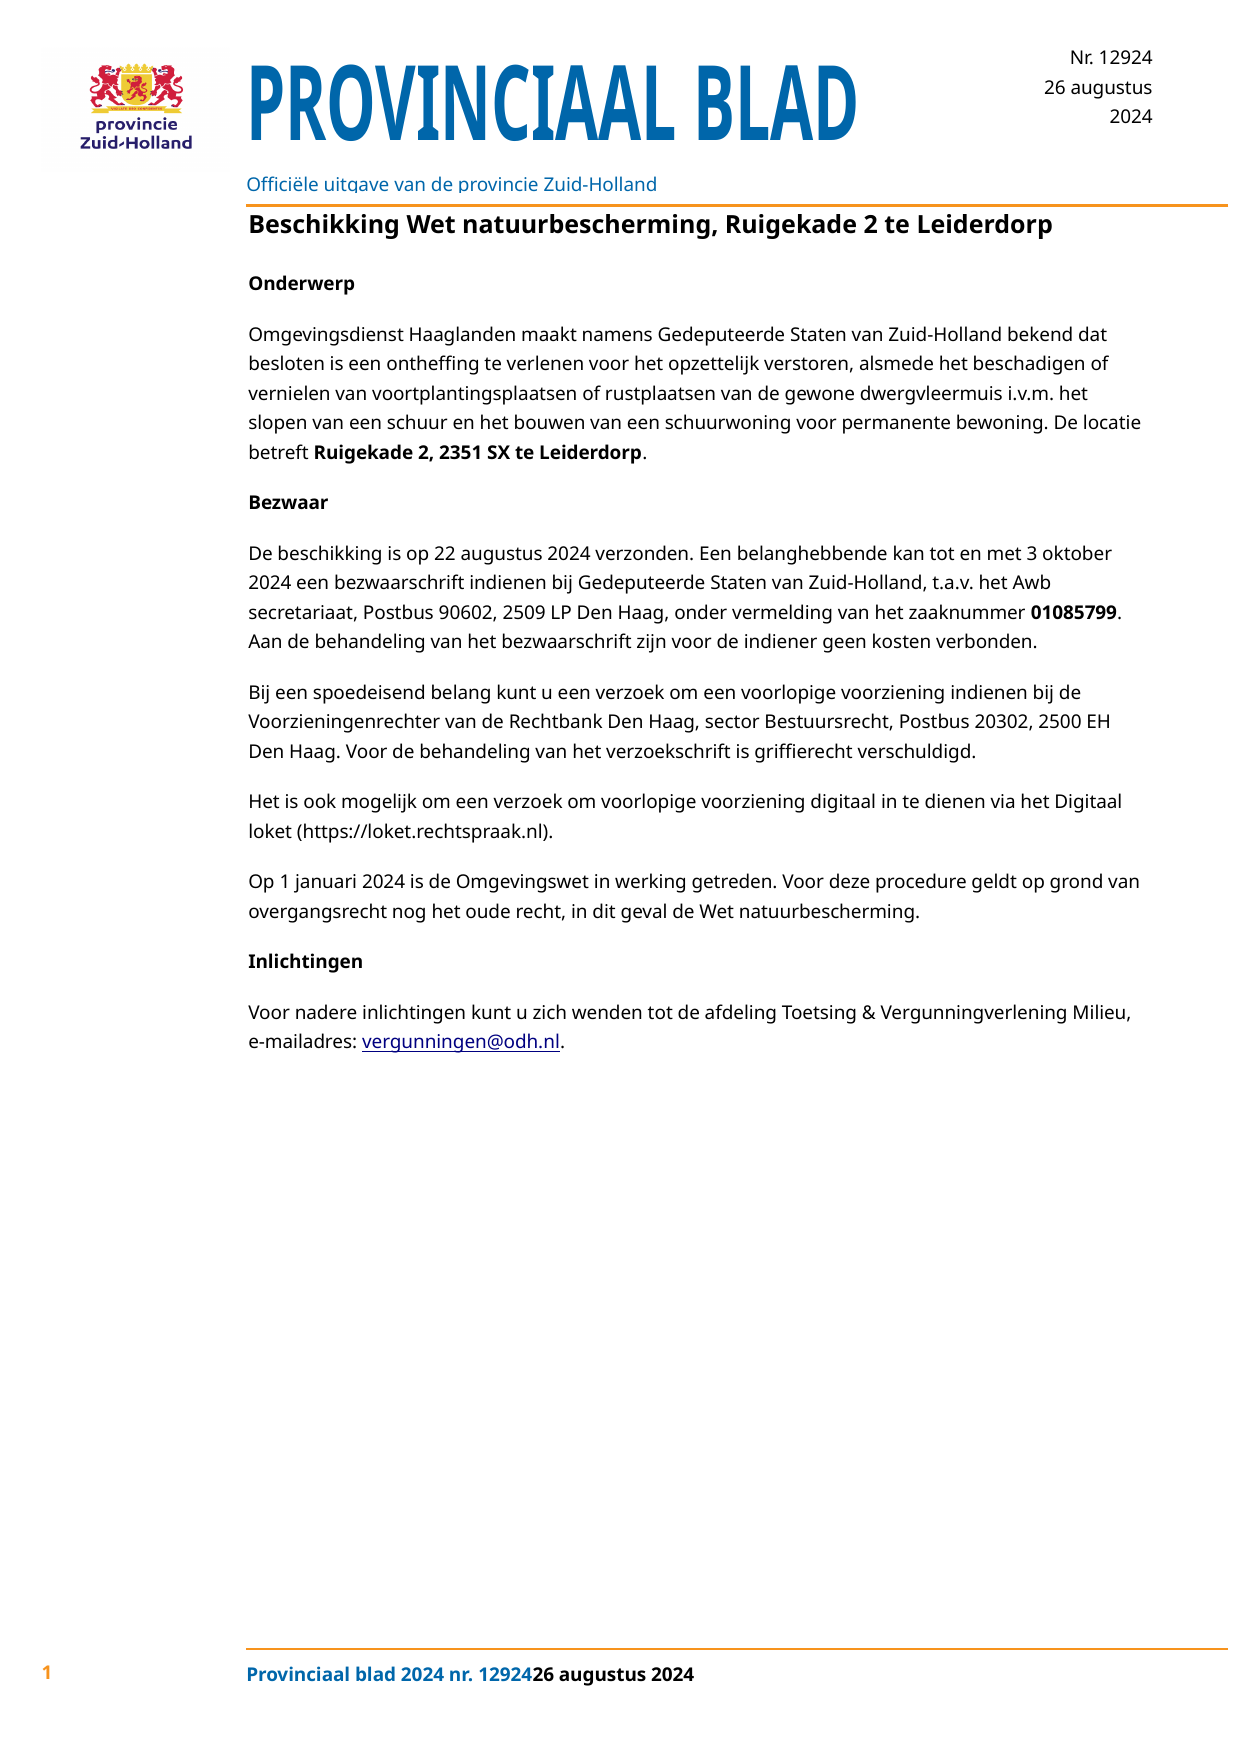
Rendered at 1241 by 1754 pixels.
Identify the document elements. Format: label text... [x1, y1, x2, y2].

text Inlichtingen [248, 949, 1152, 974]
text Omgevingsdienst Haaglanden maakt namens Gedeputeerde Staten van Zuid-Holland bekend dat besloten is een ontheffing te verlenen voor het opzettelijk verstoren, alsmede het beschadigen of vernielen van voortplantingsplaatsen of rustplaatsen van de gewone dwergvleermuis i.v.m. het slopen van een schuur en het bouwen van een schuurwoning voor permanente bewoning. De locatie betreft Ruigekade 2, 2351 SX te Leiderdorp. [248, 321, 1152, 465]
text Het is ook mogelijk om een verzoek om voorlopige voorziening digitaal in te dienen via het Digitaal loket (https://loket.rechtspraak.nl). [248, 789, 1152, 844]
text Beschikking Wet natuurbescherming, Ruigekade 2 te Leiderdorp [248, 207, 1152, 241]
text Voor nadere inlichtingen kunt u zich wenden tot de afdeling Toetsing & Vergunningverlening Milieu, e-mailadres: vergunningen@odh.nl. [248, 999, 1152, 1054]
text Op 1 januari 2024 is de Omgevingswet in werking getreden. Voor deze procedure geldt op grond van overgangsrecht nog het oude recht, in dit geval de Wet natuurbescherming. [248, 869, 1152, 924]
text Bezwaar [248, 489, 1152, 515]
text Bij een spoedeisend belang kunt u een verzoek om een voorlopige voorziening indienen bij de Voorzieningenrechter van de Rechtbank Den Haag, sector Bestuursrecht, Postbus 20302, 2500 EH Den Haag. Voor de behandeling van het verzoekschrift is griffierecht verschuldigd. [248, 679, 1152, 764]
picture [41, 47, 231, 172]
text Onderwerp [248, 270, 1152, 296]
text De beschikking is op 22 augustus 2024 verzonden. Een belanghebbende kan tot en met 3 oktober 2024 een bezwaarschrift indienen bij Gedeputeerde Staten van Zuid-Holland, t.a.v. het Awb secretariaat, Postbus 90602, 2509 LP Den Haag, onder vermelding van het zaaknummer 01085799. Aan de behandeling van het bezwaarschrift zijn voor de indiener geen kosten verbonden. [248, 540, 1152, 654]
